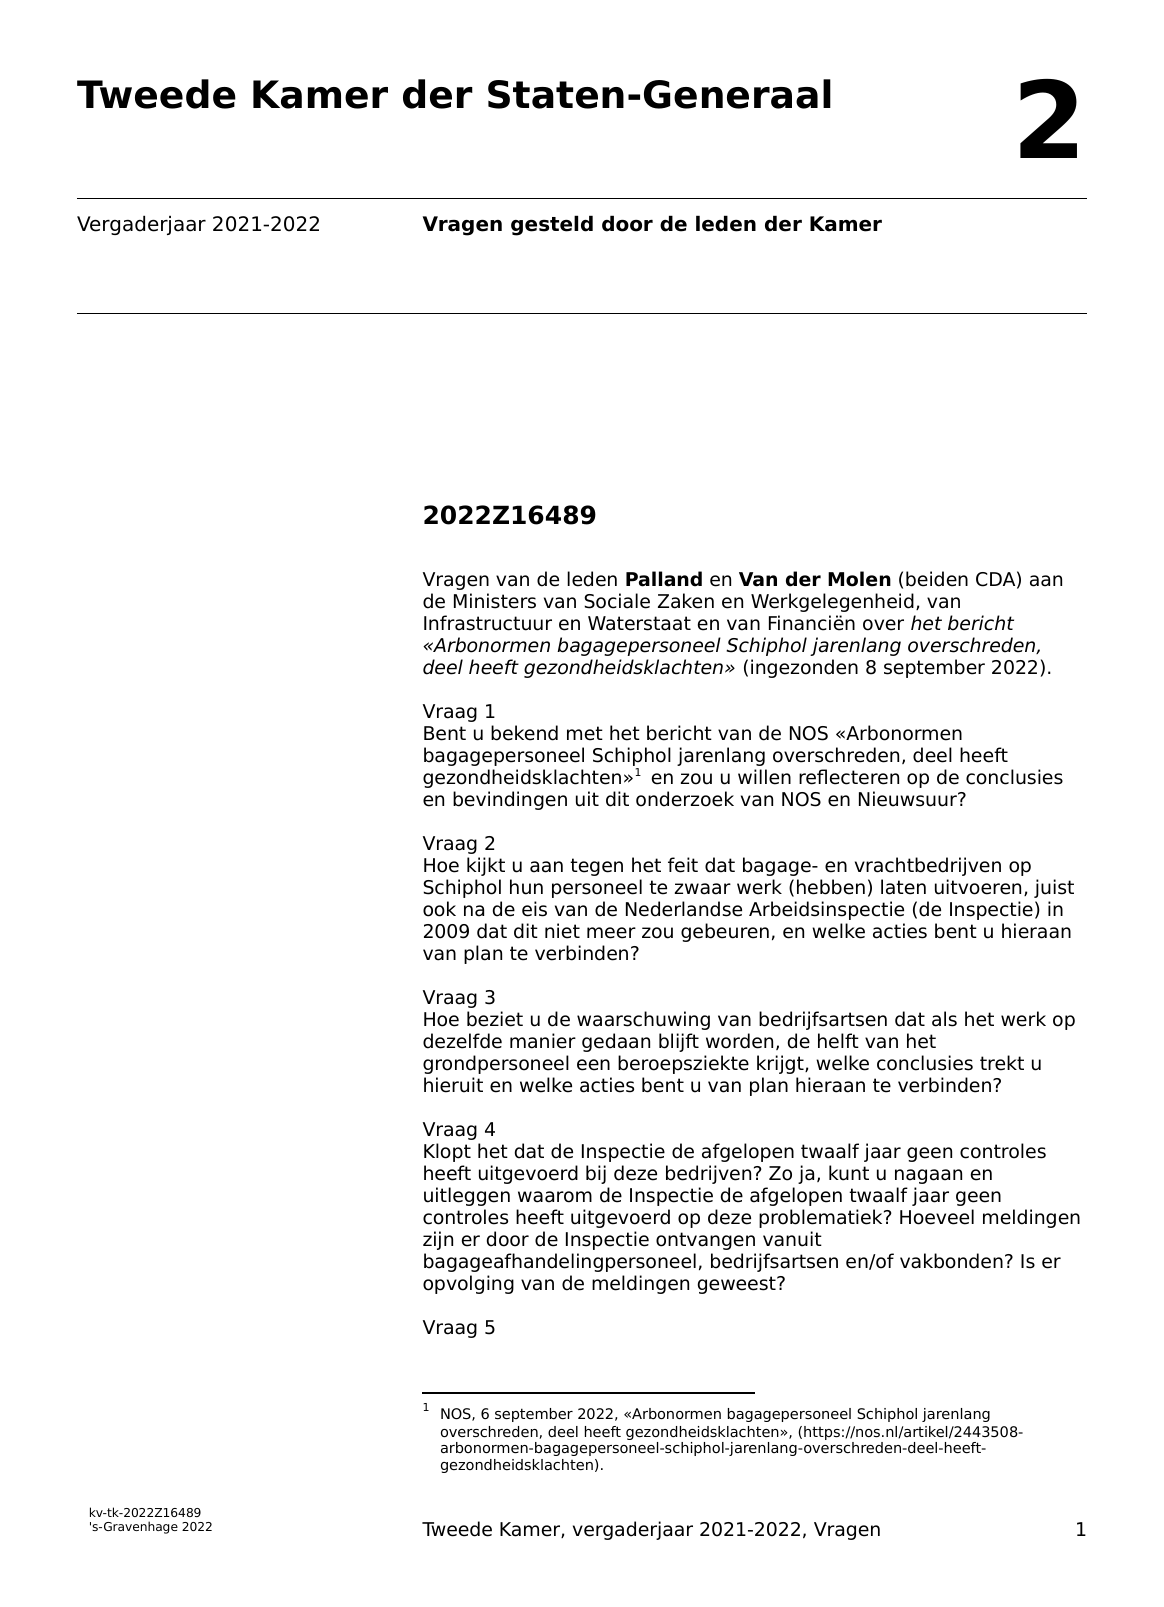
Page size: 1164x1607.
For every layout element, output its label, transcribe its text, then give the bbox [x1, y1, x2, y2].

table_cell Vergaderjaar 2021-2022 [77, 199, 422, 313]
text Vraag 3 [422, 987, 1087, 1009]
text Vraag 2 [422, 833, 1087, 855]
text 2022Z16489 [422, 501, 1087, 531]
text Vraag 5 [422, 1317, 1087, 1339]
text Hoe kijkt u aan tegen het feit dat bagage- en vrachtbedrijven op Schiphol hun personeel te zwaar werk (hebben) laten uitvoeren, juist ook na de eis van de Nederlandse Arbeidsinspectie (de Inspectie) in 2009 dat dit niet meer zou gebeuren, en welke acties bent u hieraan van plan te verbinden? [422, 855, 1087, 965]
table_header Tweede Kamer der Staten-Generaal [77, 59, 886, 198]
text kv-tk-2022Z16489 [88, 1506, 323, 1520]
table_cell Vragen gesteld door de leden der Kamer [422, 199, 1087, 313]
text NOS, 6 september 2022, «Arbonormen bagagepersoneel Schiphol jarenlang overschreden, deel heeft gezondheidsklachten», (https://nos.nl/artikel/2443508-arbonormen-bagagepersoneel-schiphol-jarenlang-overschreden-deel-heeft-gezondheidsklachten). [422, 1402, 1087, 1474]
text Bent u bekend met het bericht van de NOS «Arbonormen bagagepersoneel Schiphol jarenlang overschreden, deel heeft gezondheidsklachten» en zou u willen reflecteren op de conclusies en bevindingen uit dit onderzoek van NOS en Nieuwsuur? [422, 723, 1087, 811]
table_header 2 [886, 59, 1087, 198]
text Klopt het dat de Inspectie de afgelopen twaalf jaar geen controles heeft uitgevoerd bij deze bedrijven? Zo ja, kunt u nagaan en uitleggen waarom de Inspectie de afgelopen twaalf jaar geen controles heeft uitgevoerd op deze problematiek? Hoeveel meldingen zijn er door de Inspectie ontvangen vanuit bagageafhandelingpersoneel, bedrijfsartsen en/of vakbonden? Is er opvolging van de meldingen geweest? [422, 1141, 1087, 1295]
text Vragen van de leden Palland en Van der Molen (beiden CDA) aan de Ministers van Sociale Zaken en Werkgelegenheid, van Infrastructuur en Waterstaat en van Financiën over het bericht «Arbonormen bagagepersoneel Schiphol jarenlang overschreden, deel heeft gezondheidsklachten» (ingezonden 8 september 2022). [422, 569, 1087, 679]
text 's-Gravenhage 2022 [88, 1520, 323, 1534]
text Hoe beziet u de waarschuwing van bedrijfsartsen dat als het werk op dezelfde manier gedaan blijft worden, de helft van het grondpersoneel een beroepsziekte krijgt, welke conclusies trekt u hieruit en welke acties bent u van plan hieraan te verbinden? [422, 1009, 1087, 1097]
text Vraag 4 [422, 1119, 1087, 1141]
text Vraag 1 [422, 701, 1087, 723]
